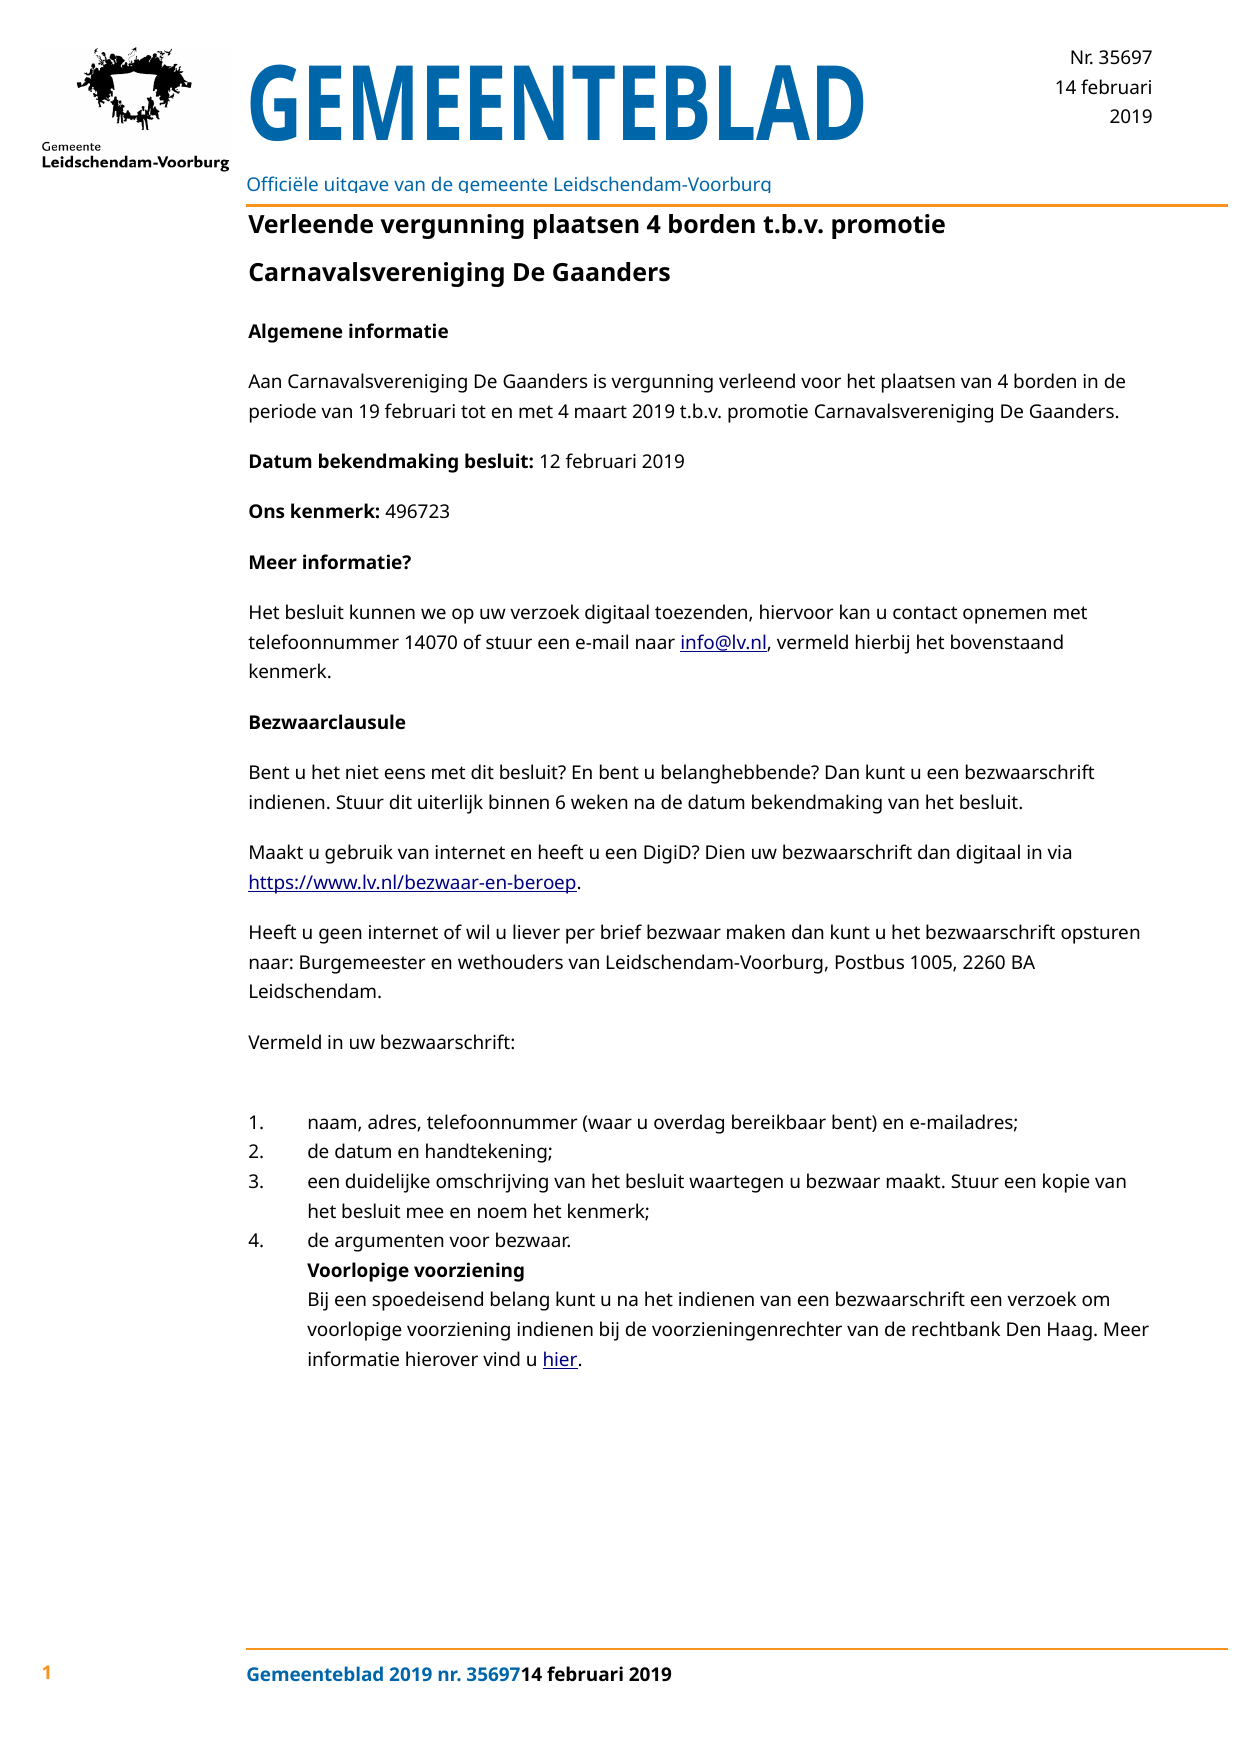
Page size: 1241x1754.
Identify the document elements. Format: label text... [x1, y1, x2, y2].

text Bent u het niet eens met dit besluit? En bent u belanghebbende? Dan kunt u een bezwaarschrift indienen. Stuur dit uiterlijk binnen 6 weken na de datum bekendmaking van het besluit. [248, 759, 1152, 815]
text Algemene informatie [248, 318, 1152, 344]
text Meer informatie? [248, 549, 1152, 575]
list naam, adres, telefoonnummer (waar u overdag bereikbaar bent) en e-mailadres; [248, 1109, 1152, 1135]
list Voorlopige voorziening [248, 1257, 1152, 1283]
list Bij een spoedeisend belang kunt u na het indienen van een bezwaarschrift een verzoek om voorlopige voorziening indienen bij de voorzieningenrechter van de rechtbank Den Haag. Meer informatie hierover vind u hier. [248, 1287, 1152, 1372]
list de argumenten voor bezwaar. [248, 1227, 1152, 1253]
text Vermeld in uw bezwaarschrift: [248, 1029, 1152, 1055]
text Heeft u geen internet of wil u liever per brief bezwaar maken dan kunt u het bezwaarschrift opsturen naar: Burgemeester en wethouders van Leidschendam-Voorburg, Postbus 1005, 2260 BA Leidschendam. [248, 919, 1152, 1004]
text Verleende vergunning plaatsen 4 borden t.b.v. promotie Carnavalsvereniging De Gaanders [248, 207, 1152, 288]
list de datum en handtekening; [248, 1139, 1152, 1164]
picture [41, 47, 231, 172]
text Bezwaarclausule [248, 709, 1152, 735]
text Maakt u gebruik van internet en heeft u een DigiD? Dien uw bezwaarschrift dan digitaal in via https://www.lv.nl/bezwaar-en-beroep. [248, 839, 1152, 895]
text Het besluit kunnen we op uw verzoek digitaal toezenden, hiervoor kan u contact opnemen met telefoonnummer 14070 of stuur een e-mail naar info@lv.nl, vermeld hierbij het bovenstaand kenmerk. [248, 599, 1152, 684]
text Aan Carnavalsvereniging De Gaanders is vergunning verleend voor het plaatsen van 4 borden in de periode van 19 februari tot en met 4 maart 2019 t.b.v. promotie Carnavalsvereniging De Gaanders. [248, 368, 1152, 424]
text Ons kenmerk: 496723 [248, 499, 1152, 524]
text Datum bekendmaking besluit: 12 februari 2019 [248, 448, 1152, 474]
list een duidelijke omschrijving van het besluit waartegen u bezwaar maakt. Stuur een kopie van het besluit mee en noem het kenmerk; [248, 1168, 1152, 1224]
